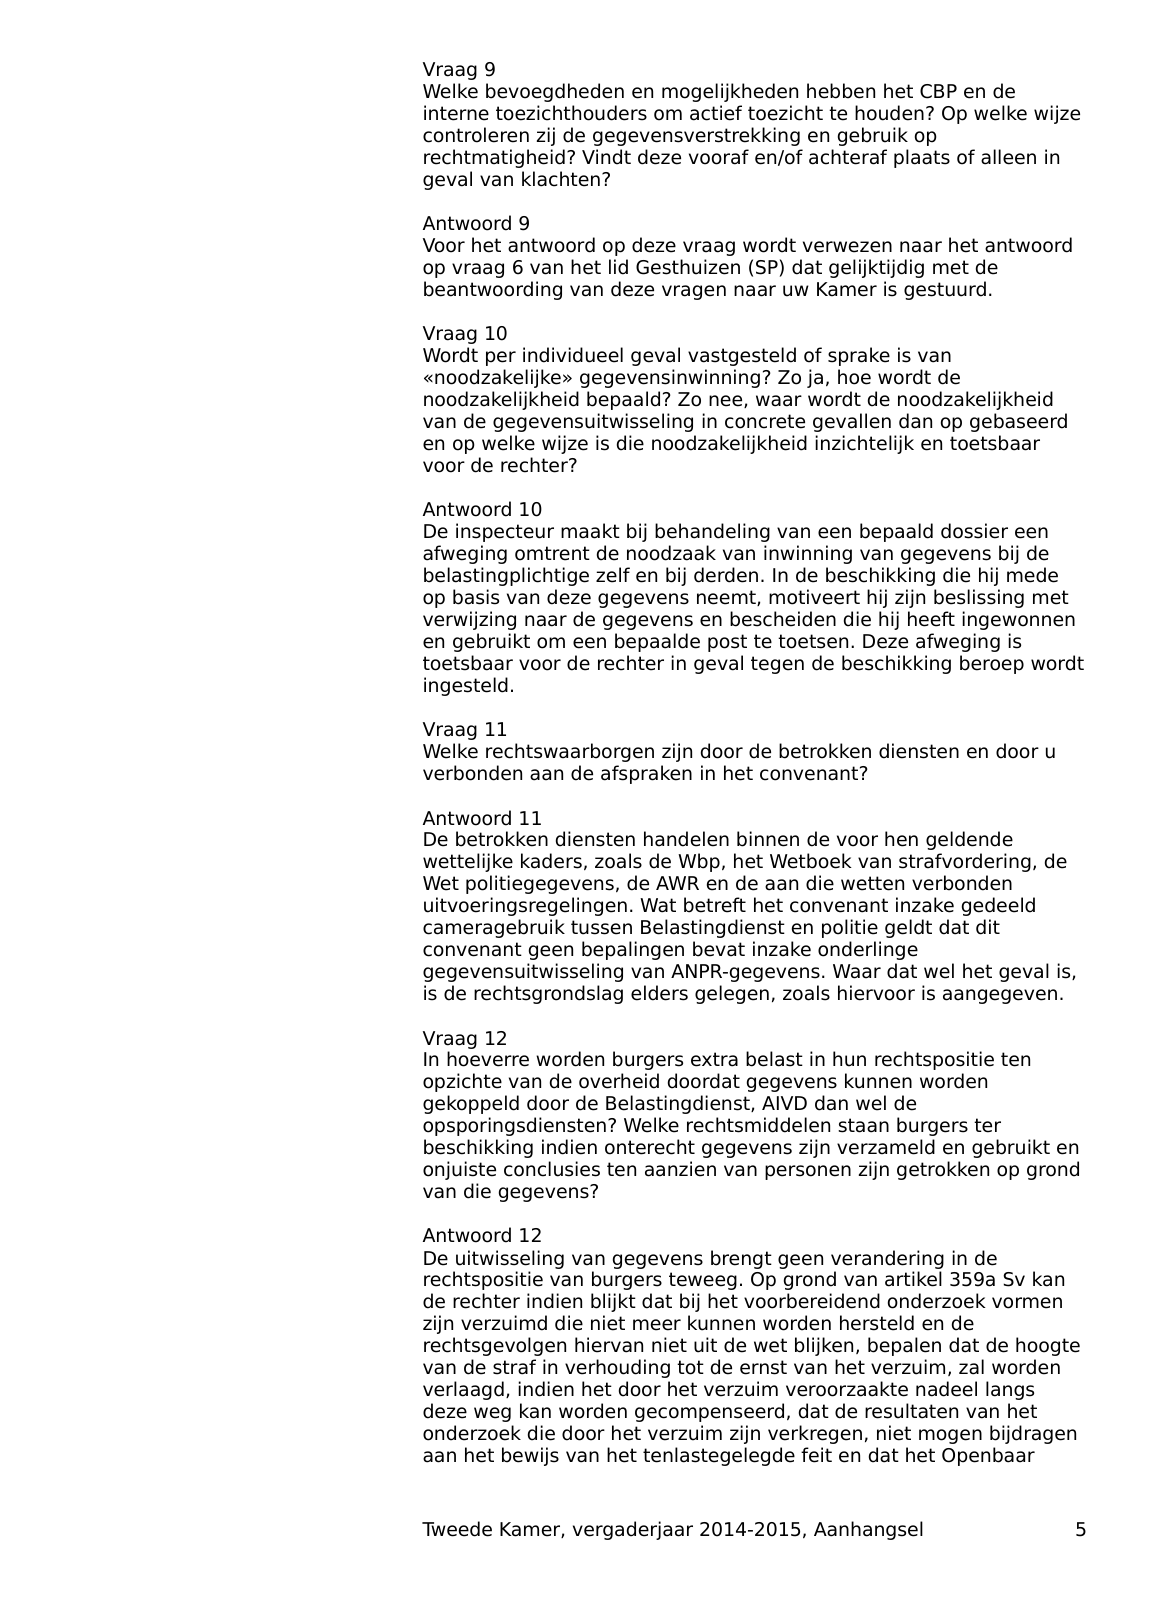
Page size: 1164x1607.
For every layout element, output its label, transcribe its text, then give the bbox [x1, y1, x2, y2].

text Wordt per individueel geval vastgesteld of sprake is van «noodzakelijke» gegevensinwinning? Zo ja, hoe wordt de noodzakelijkheid bepaald? Zo nee, waar wordt de noodzakelijkheid van de gegevensuitwisseling in concrete gevallen dan op gebaseerd en op welke wijze is die noodzakelijkheid inzichtelijk en toetsbaar voor de rechter? [422, 345, 1087, 477]
text Vraag 11 [422, 719, 1087, 741]
text Vraag 12 [422, 1027, 1087, 1049]
text De betrokken diensten handelen binnen de voor hen geldende wettelijke kaders, zoals de Wbp, het Wetboek van strafvordering, de Wet politiegegevens, de AWR en de aan die wetten verbonden uitvoeringsregelingen. Wat betreft het convenant inzake gedeeld cameragebruik tussen Belastingdienst en politie geldt dat dit convenant geen bepalingen bevat inzake onderlinge gegevensuitwisseling van ANPR-gegevens. Waar dat wel het geval is, is de rechtsgrondslag elders gelegen, zoals hiervoor is aangegeven. [422, 829, 1087, 1005]
text Antwoord 11 [422, 807, 1087, 829]
text Antwoord 12 [422, 1225, 1087, 1247]
text In hoeverre worden burgers extra belast in hun rechtspositie ten opzichte van de overheid doordat gegevens kunnen worden gekoppeld door de Belastingdienst, AIVD dan wel de opsporingsdiensten? Welke rechtsmiddelen staan burgers ter beschikking indien onterecht gegevens zijn verzameld en gebruikt en onjuiste conclusies ten aanzien van personen zijn getrokken op grond van die gegevens? [422, 1049, 1087, 1203]
text De inspecteur maakt bij behandeling van een bepaald dossier een afweging omtrent de noodzaak van inwinning van gegevens bij de belastingplichtige zelf en bij derden. In de beschikking die hij mede op basis van deze gegevens neemt, motiveert hij zijn beslissing met verwijzing naar de gegevens en bescheiden die hij heeft ingewonnen en gebruikt om een bepaalde post te toetsen. Deze afweging is toetsbaar voor de rechter in geval tegen de beschikking beroep wordt ingesteld. [422, 521, 1087, 697]
text Voor het antwoord op deze vraag wordt verwezen naar het antwoord op vraag 6 van het lid Gesthuizen (SP) dat gelijktijdig met de beantwoording van deze vragen naar uw Kamer is gestuurd. [422, 235, 1087, 301]
text Vraag 10 [422, 323, 1087, 345]
text Antwoord 10 [422, 499, 1087, 521]
text Welke rechtswaarborgen zijn door de betrokken diensten en door u verbonden aan de afspraken in het convenant? [422, 741, 1087, 785]
text Welke bevoegdheden en mogelijkheden hebben het CBP en de interne toezichthouders om actief toezicht te houden? Op welke wijze controleren zij de gegevensverstrekking en gebruik op rechtmatigheid? Vindt deze vooraf en/of achteraf plaats of alleen in geval van klachten? [422, 81, 1087, 191]
text Antwoord 9 [422, 213, 1087, 235]
text De uitwisseling van gegevens brengt geen verandering in de rechtspositie van burgers teweeg. Op grond van artikel 359a Sv kan de rechter indien blijkt dat bij het voorbereidend onderzoek vormen zijn verzuimd die niet meer kunnen worden hersteld en de rechtsgevolgen hiervan niet uit de wet blijken, bepalen dat de hoogte van de straf in verhouding tot de ernst van het verzuim, zal worden verlaagd, indien het door het verzuim veroorzaakte nadeel langs deze weg kan worden gecompenseerd, dat de resultaten van het onderzoek die door het verzuim zijn verkregen, niet mogen bijdragen aan het bewijs van het tenlastegelegde feit en dat het Openbaar [422, 1247, 1087, 1467]
text Vraag 9 [422, 59, 1087, 81]
